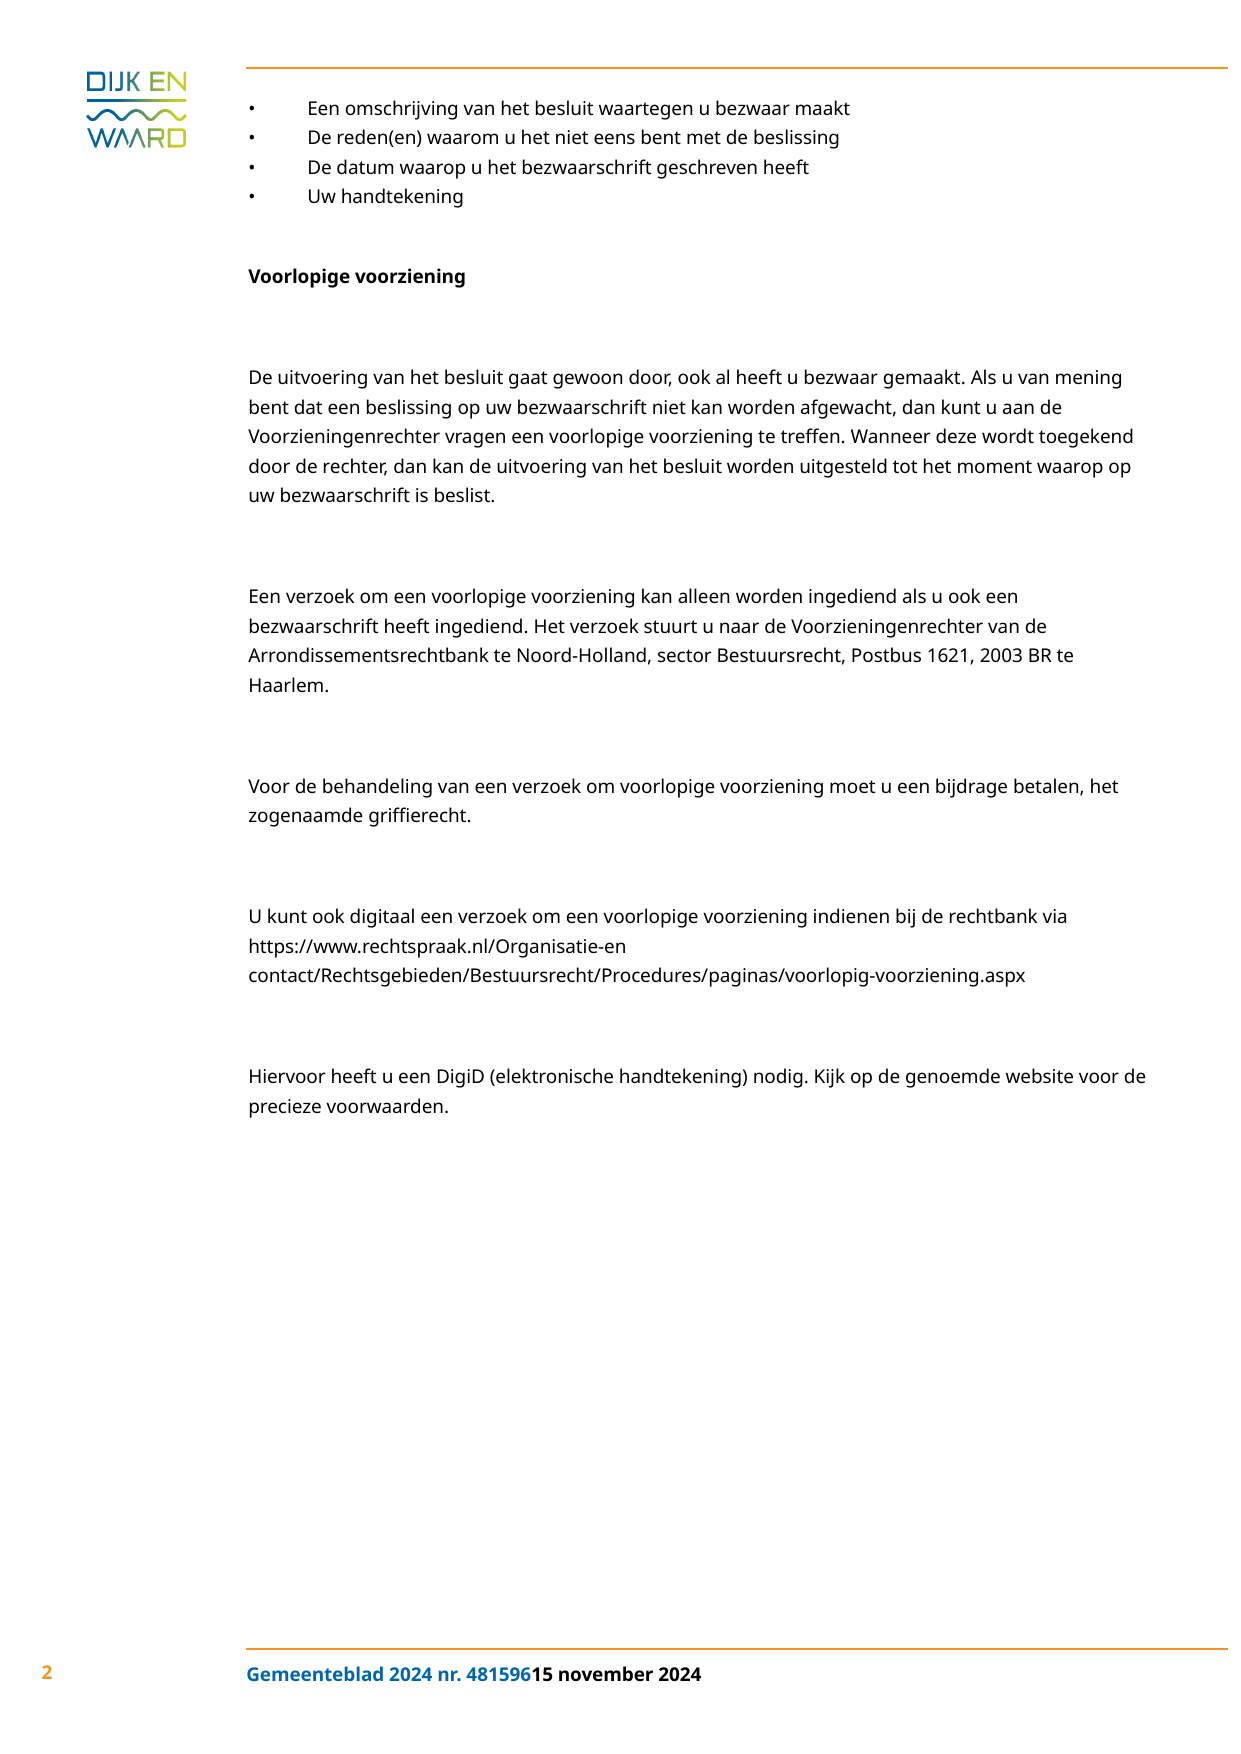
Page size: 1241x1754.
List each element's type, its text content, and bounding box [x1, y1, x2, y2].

text U kunt ook digitaal een verzoek om een voorlopige voorziening indienen bij de rechtbank via https://www.rechtspraak.nl/Organisatie-en contact/Rechtsgebieden/Bestuursrecht/Procedures/paginas/voorlopig-voorziening.aspx [248, 903, 1152, 988]
list Uw handtekening [248, 183, 1152, 209]
text Hiervoor heeft u een DigiD (elektronische handtekening) nodig. Kijk op de genoemde website voor de precieze voorwaarden. [248, 1063, 1152, 1119]
picture [41, 47, 231, 172]
list De reden(en) waarom u het niet eens bent met de beslissing [248, 124, 1152, 150]
text Voor de behandeling van een verzoek om voorlopige voorziening moet u een bijdrage betalen, het zogenaamde griffierecht. [248, 773, 1152, 828]
list De datum waarop u het bezwaarschrift geschreven heeft [248, 154, 1152, 180]
text De uitvoering van het besluit gaat gewoon door, ook al heeft u bezwaar gemaakt. Als u van mening bent dat een beslissing op uw bezwaarschrift niet kan worden afgewacht, dan kunt u aan de Voorzieningenrechter vragen een voorlopige voorziening te treffen. Wanneer deze wordt toegekend door de rechter, dan kan de uitvoering van het besluit worden uitgesteld tot het moment waarop op uw bezwaarschrift is beslist. [248, 364, 1152, 508]
text Een verzoek om een voorlopige voorziening kan alleen worden ingediend als u ook een bezwaarschrift heeft ingediend. Het verzoek stuurt u naar de Voorzieningenrechter van de Arrondissementsrechtbank te Noord-Holland, sector Bestuursrecht, Postbus 1621, 2003 BR te Haarlem. [248, 583, 1152, 698]
text Voorlopige voorziening [248, 263, 1152, 289]
list Een omschrijving van het besluit waartegen u bezwaar maakt [248, 95, 1152, 121]
